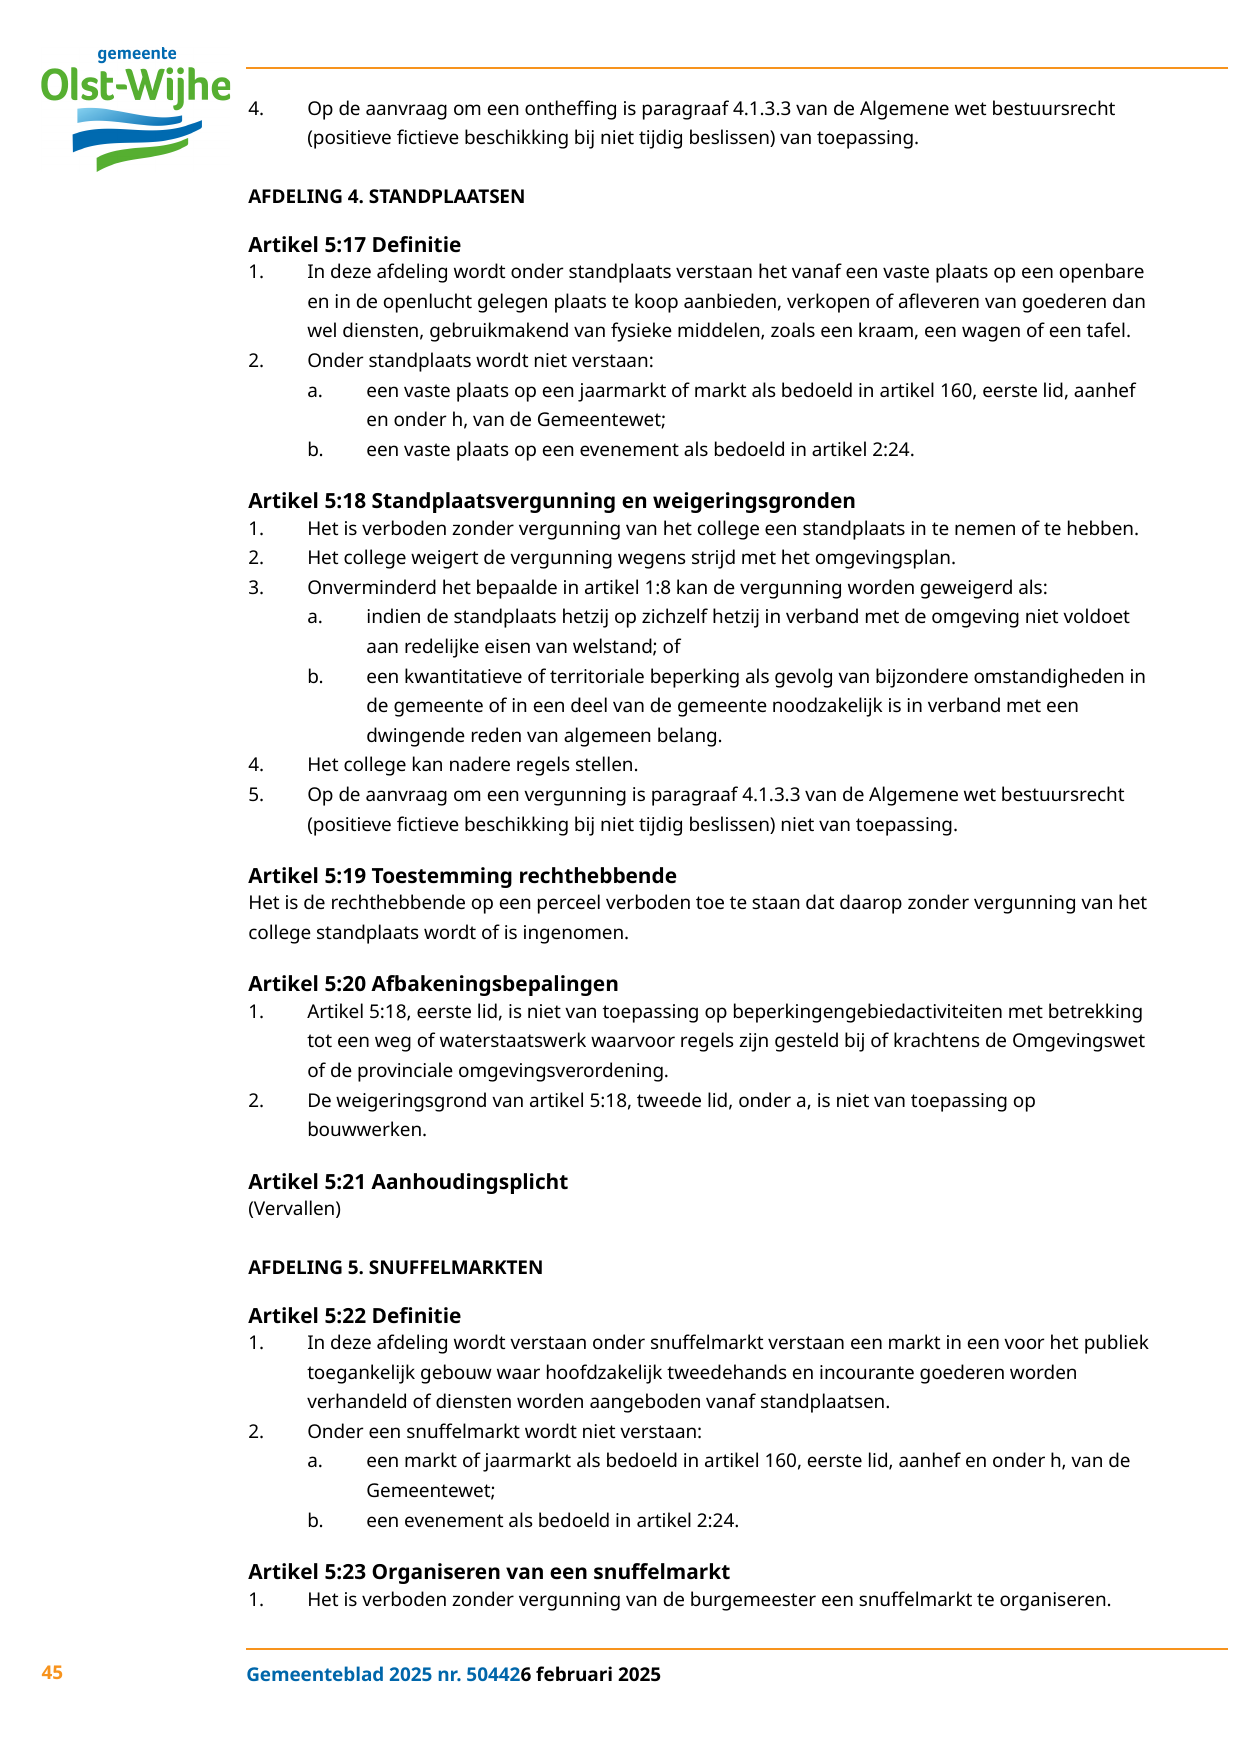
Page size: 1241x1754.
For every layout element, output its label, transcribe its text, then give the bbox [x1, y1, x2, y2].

list een vaste plaats op een jaarmarkt of markt als bedoeld in artikel 160, eerste lid, aanhef en onder h, van de Gemeentewet; [307, 377, 1152, 432]
list een vaste plaats op een evenement als bedoeld in artikel 2:24. [307, 436, 1152, 462]
list Onder standplaats wordt niet verstaan: [248, 347, 1152, 373]
text (Vervallen) [248, 1195, 1152, 1221]
list indien de standplaats hetzij op zichzelf hetzij in verband met de omgeving niet voldoet aan redelijke eisen van welstand; of [307, 604, 1152, 659]
list Artikel 5:18, eerste lid, is niet van toepassing op beperkingengebiedactiviteiten met betrekking tot een weg of waterstaatswerk waarvoor regels zijn gesteld bij of krachtens de Omgevingswet of de provinciale omgevingsverordening. [248, 998, 1152, 1083]
list Het is verboden zonder vergunning van het college een standplaats in te nemen of te hebben. [248, 515, 1152, 541]
list In deze afdeling wordt onder standplaats verstaan het vanaf een vaste plaats op een openbare en in de openlucht gelegen plaats te koop aanbieden, verkopen of afleveren van goederen dan wel diensten, gebruikmakend van fysieke middelen, zoals een kraam, een wagen of een tafel. [248, 258, 1152, 343]
text Artikel 5:21 Aanhoudingsplicht [248, 1167, 1152, 1195]
text Artikel 5:18 Standplaatsvergunning en weigeringsgronden [248, 486, 1152, 515]
text Artikel 5:17 Definitie [248, 230, 1152, 258]
text Het is de rechthebbende op een perceel verboden toe te staan dat daarop zonder vergunning van het college standplaats wordt of is ingenomen. [248, 889, 1152, 945]
text Artikel 5:23 Organiseren van een snuffelmarkt [248, 1557, 1152, 1586]
list In deze afdeling wordt verstaan onder snuffelmarkt verstaan een markt in een voor het publiek toegankelijk gebouw waar hoofdzakelijk tweedehands en incourante goederen worden verhandeld of diensten worden aangeboden vanaf standplaatsen. [248, 1329, 1152, 1414]
list De weigeringsgrond van artikel 5:18, tweede lid, onder a, is niet van toepassing op bouwwerken. [248, 1087, 1152, 1142]
text Artikel 5:20 Afbakeningsbepalingen [248, 969, 1152, 998]
picture [41, 47, 231, 172]
list Onverminderd het bepaalde in artikel 1:8 kan de vergunning worden geweigerd als: [248, 574, 1152, 600]
text AFDELING 4. STANDPLAATSEN [248, 183, 1152, 209]
text Artikel 5:22 Definitie [248, 1301, 1152, 1329]
list Op de aanvraag om een ontheffing is paragraaf 4.1.3.3 van de Algemene wet bestuursrecht (positieve fictieve beschikking bij niet tijdig beslissen) van toepassing. [248, 95, 1152, 150]
text AFDELING 5. SNUFFELMARKTEN [248, 1254, 1152, 1280]
list Het college weigert de vergunning wegens strijd met het omgevingsplan. [248, 544, 1152, 570]
text Artikel 5:19 Toestemming rechthebbende [248, 861, 1152, 889]
list Het is verboden zonder vergunning van de burgemeester een snuffelmarkt te organiseren. [248, 1586, 1152, 1611]
list Onder een snuffelmarkt wordt niet verstaan: [248, 1418, 1152, 1444]
list Op de aanvraag om een vergunning is paragraaf 4.1.3.3 van de Algemene wet bestuursrecht (positieve fictieve beschikking bij niet tijdig beslissen) niet van toepassing. [248, 781, 1152, 836]
list een evenement als bedoeld in artikel 2:24. [307, 1507, 1152, 1533]
list een markt of jaarmarkt als bedoeld in artikel 160, eerste lid, aanhef en onder h, van de Gemeentewet; [307, 1448, 1152, 1503]
list Het college kan nadere regels stellen. [248, 752, 1152, 777]
list een kwantitatieve of territoriale beperking als gevolg van bijzondere omstandigheden in de gemeente of in een deel van de gemeente noodzakelijk is in verband met een dwingende reden van algemeen belang. [307, 663, 1152, 748]
